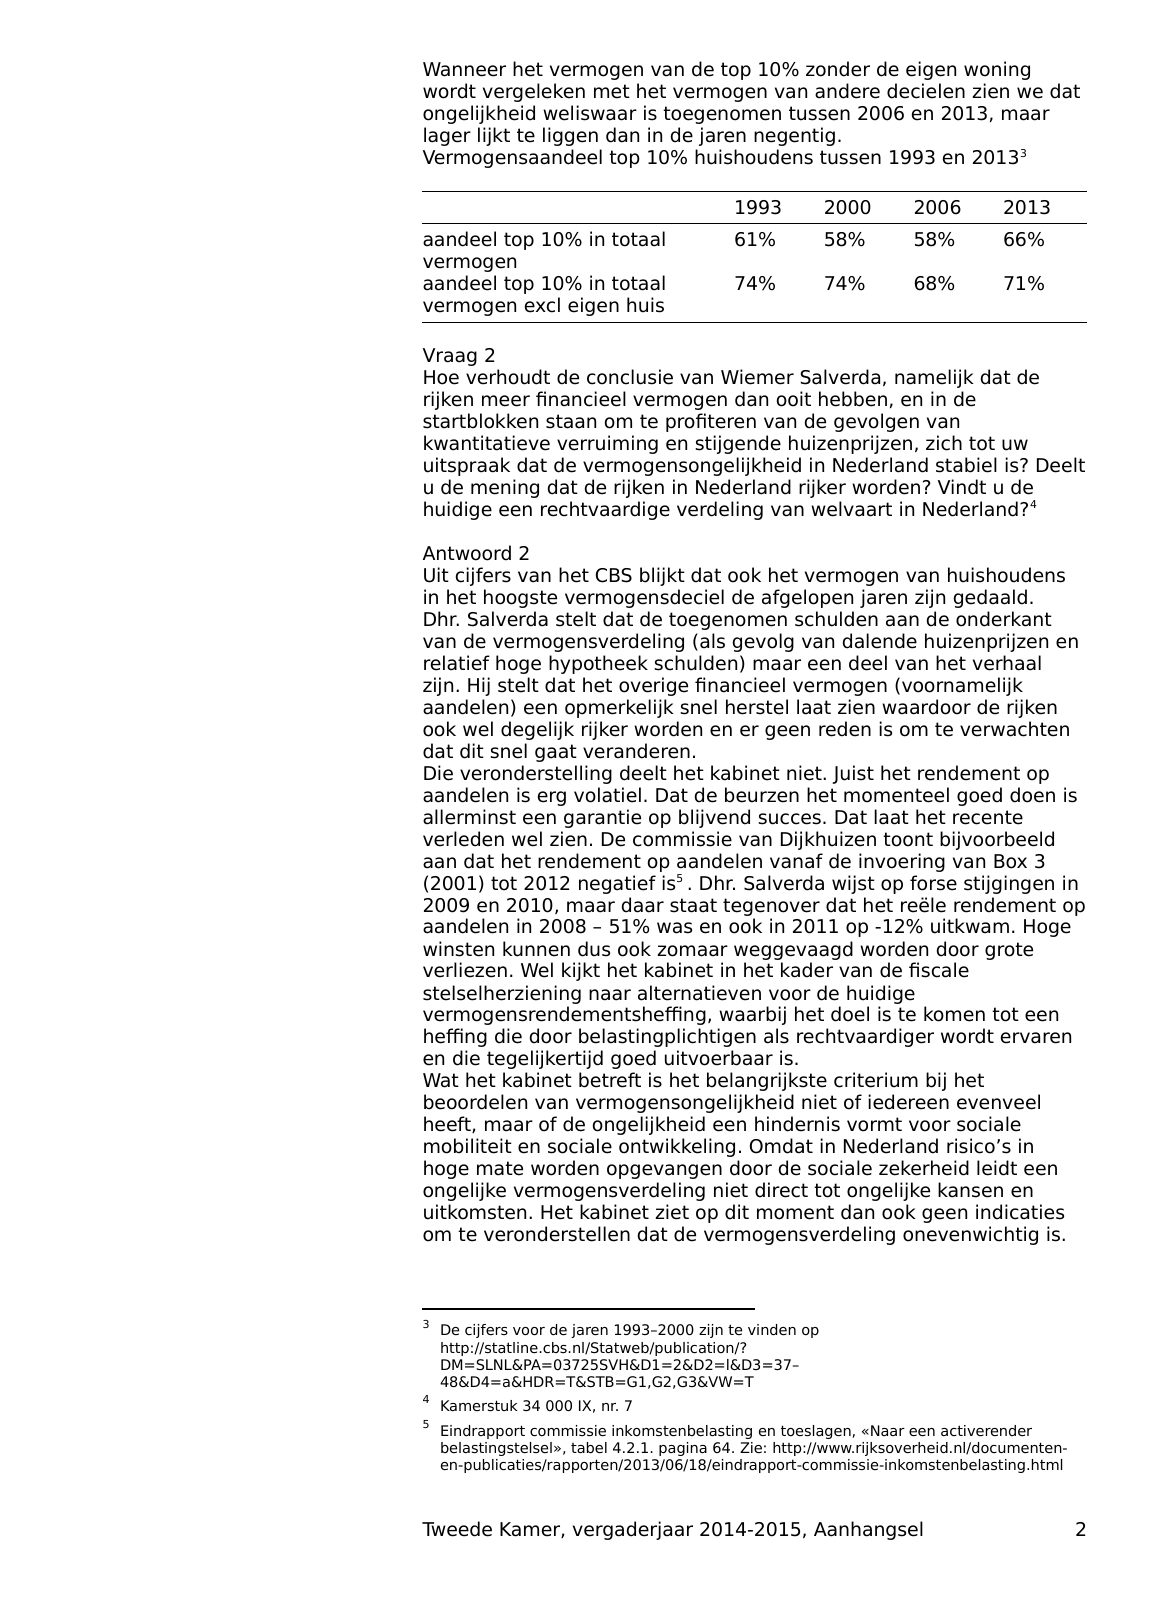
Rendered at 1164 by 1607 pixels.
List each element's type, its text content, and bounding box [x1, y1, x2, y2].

table_cell 71% [997, 273, 1087, 322]
table_header 2006 [907, 192, 997, 223]
text Dhr. Salverda stelt dat de toegenomen schulden aan de onderkant van de vermogensverdeling (als gevolg van dalende huizenprijzen en relatief hoge hypotheek schulden) maar een deel van het verhaal zijn. Hij stelt dat het overige financieel vermogen (voornamelijk aandelen) een opmerkelijk snel herstel laat zien waardoor de rijken ook wel degelijk rijker worden en er geen reden is om te verwachten dat dit snel gaat veranderen. [422, 609, 1087, 763]
table_cell 68% [907, 273, 997, 322]
table_header 2000 [818, 192, 907, 223]
text Die veronderstelling deelt het kabinet niet. Juist het rendement op aandelen is erg volatiel. Dat de beurzen het momenteel goed doen is allerminst een garantie op blijvend succes. Dat laat het recente verleden wel zien. De commissie van Dijkhuizen toont bijvoorbeeld aan dat het rendement op aandelen vanaf de invoering van Box 3 (2001) tot 2012 negatief is. Dhr. Salverda wijst op forse stijgingen in 2009 en 2010, maar daar staat tegenover dat het reële rendement op aandelen in 2008 – 51% was en ook in 2011 op -12% uitkwam. Hoge winsten kunnen dus ook zomaar weggevaagd worden door grote verliezen. Wel kijkt het kabinet in het kader van de fiscale stelselherziening naar alternatieven voor de huidige vermogensrendementsheffing, waarbij het doel is te komen tot een heffing die door belastingplichtigen als rechtvaardiger wordt ervaren en die tegelijkertijd goed uitvoerbaar is. [422, 763, 1087, 1070]
text Hoe verhoudt de conclusie van Wiemer Salverda, namelijk dat de rijken meer financieel vermogen dan ooit hebben, en in de startblokken staan om te profiteren van de gevolgen van kwantitatieve verruiming en stijgende huizenprijzen, zich tot uw uitspraak dat de vermogensongelijkheid in Nederland stabiel is? Deelt u de mening dat de rijken in Nederland rijker worden? Vindt u de huidige een rechtvaardige verdeling van welvaart in Nederland? [422, 367, 1087, 521]
table_cell aandeel top 10% in totaal vermogen excl eigen huis [422, 273, 728, 322]
table_cell 61% [728, 224, 818, 273]
text Wanneer het vermogen van de top 10% zonder de eigen woning wordt vergeleken met het vermogen van andere decielen zien we dat ongelijkheid weliswaar is toegenomen tussen 2006 en 2013, maar lager lijkt te liggen dan in de jaren negentig. [422, 59, 1087, 147]
text Antwoord 2 [422, 543, 1087, 565]
table_cell 74% [818, 273, 907, 322]
text Eindrapport commissie inkomstenbelasting en toeslagen, «Naar een activerender belastingstelsel», tabel 4.2.1. pagina 64. Zie: http://www.rijksoverheid.nl/documenten-en-publicaties/rapporten/2013/06/18/eindrapport-commissie-inkomstenbelasting.html [422, 1418, 1087, 1474]
text Vermogensaandeel top 10% huishoudens tussen 1993 en 2013 [422, 147, 1087, 169]
table_header 2013 [997, 192, 1087, 223]
text De cijfers voor de jaren 1993–2000 zijn te vinden op http://statline.cbs.nl/Statweb/publication/?DM=SLNL&PA=03725SVH&D1=2&D2=l&D3=37–48&D4=a&HDR=T&STB=G1,G2,G3&VW=T [422, 1318, 1087, 1391]
table_cell 66% [997, 224, 1087, 273]
table_header [422, 192, 728, 223]
table_cell 58% [907, 224, 997, 273]
table_header 1993 [728, 192, 818, 223]
text Vraag 2 [422, 345, 1087, 367]
table_cell aandeel top 10% in totaal vermogen [422, 224, 728, 273]
text Wat het kabinet betreft is het belangrijkste criterium bij het beoordelen van vermogensongelijkheid niet of iedereen evenveel heeft, maar of de ongelijkheid een hindernis vormt voor sociale mobiliteit en sociale ontwikkeling. Omdat in Nederland risico’s in hoge mate worden opgevangen door de sociale zekerheid leidt een ongelijke vermogensverdeling niet direct tot ongelijke kansen en uitkomsten. Het kabinet ziet op dit moment dan ook geen indicaties om te veronderstellen dat de vermogensverdeling onevenwichtig is. [422, 1070, 1087, 1246]
table_cell 74% [728, 273, 818, 322]
text Kamerstuk 34 000 IX, nr. 7 [422, 1393, 1087, 1416]
table_cell 58% [818, 224, 907, 273]
text Uit cijfers van het CBS blijkt dat ook het vermogen van huishoudens in het hoogste vermogensdeciel de afgelopen jaren zijn gedaald. [422, 565, 1087, 609]
